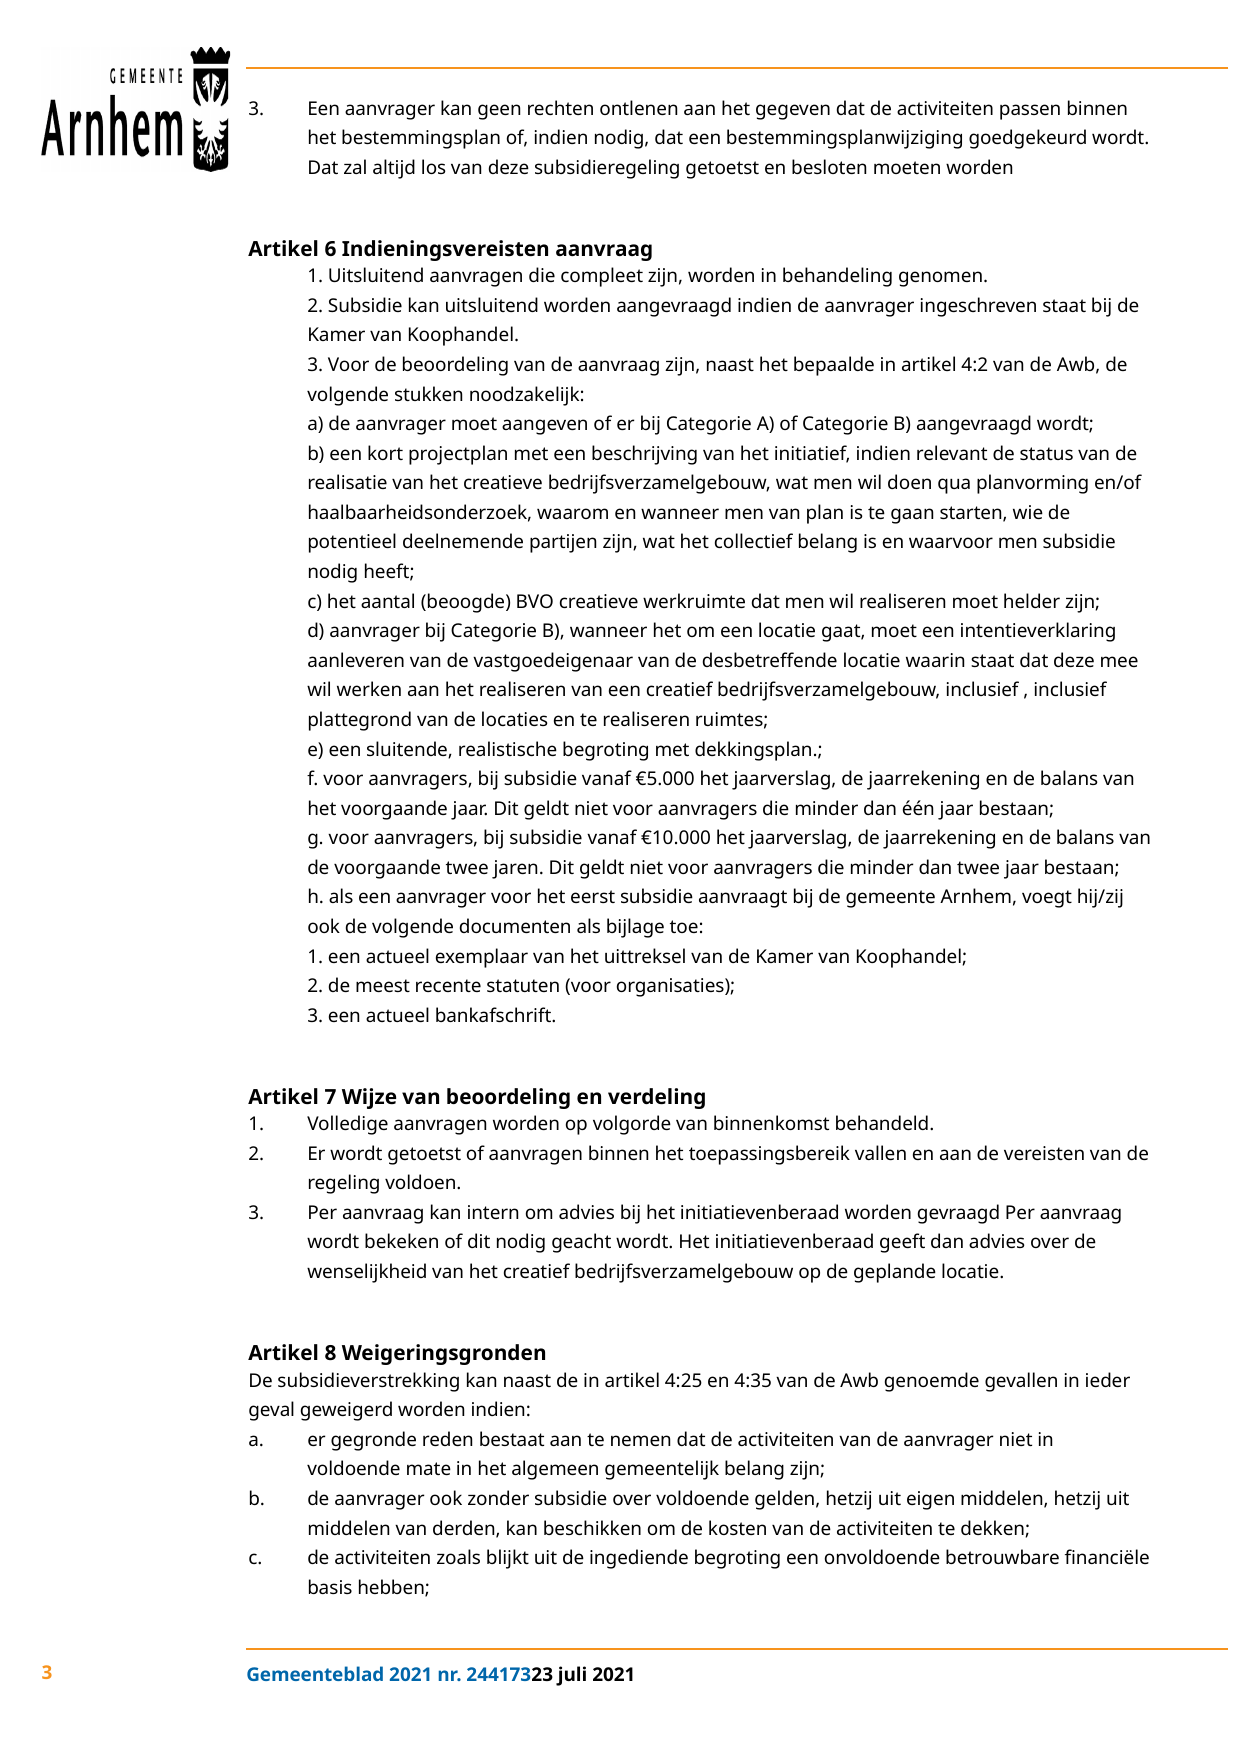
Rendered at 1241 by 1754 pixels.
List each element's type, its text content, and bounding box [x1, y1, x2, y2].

list Er wordt getoetst of aanvragen binnen het toepassingsbereik vallen en aan de vereisten van de regeling voldoen. [248, 1140, 1152, 1195]
list e) een sluitende, realistische begroting met dekkingsplan.; [248, 736, 1152, 761]
list de activiteiten zoals blijkt uit de ingediende begroting een onvoldoende betrouwbare financiële basis hebben; [248, 1544, 1152, 1599]
list b) een kort projectplan met een beschrijving van het initiatief, indien relevant de status van de realisatie van het creatieve bedrijfsverzamelgebouw, wat men wil doen qua planvorming en/of haalbaarheidsonderzoek, waarom en wanneer men van plan is te gaan starten, wie de potentieel deelnemende partijen zijn, wat het collectief belang is en waarvoor men subsidie nodig heeft; [248, 440, 1152, 584]
list a) de aanvrager moet aangeven of er bij Categorie A) of Categorie B) aangevraagd wordt; [248, 410, 1152, 436]
list f. voor aanvragers, bij subsidie vanaf €5.000 het jaarverslag, de jaarrekening en de balans van het voorgaande jaar. Dit geldt niet voor aanvragers die minder dan één jaar bestaan; [248, 765, 1152, 821]
picture [41, 47, 231, 172]
list h. als een aanvrager voor het eerst subsidie aanvraagt bij de gemeente Arnhem, voegt hij/zij ook de volgende documenten als bijlage toe: [248, 884, 1152, 939]
list d) aanvrager bij Categorie B), wanneer het om een locatie gaat, moet een intentieverklaring aanleveren van de vastgoedeigenaar van de desbetreffende locatie waarin staat dat deze mee wil werken aan het realiseren van een creatief bedrijfsverzamelgebouw, inclusief , inclusief plattegrond van de locaties en te realiseren ruimtes; [248, 617, 1152, 732]
list g. voor aanvragers, bij subsidie vanaf €10.000 het jaarverslag, de jaarrekening en de balans van de voorgaande twee jaren. Dit geldt niet voor aanvragers die minder dan twee jaar bestaan; [248, 824, 1152, 880]
list de aanvrager ook zonder subsidie over voldoende gelden, hetzij uit eigen middelen, hetzij uit middelen van derden, kan beschikken om de kosten van de activiteiten te dekken; [248, 1485, 1152, 1540]
list 1. een actueel exemplaar van het uittreksel van de Kamer van Koophandel; [248, 943, 1152, 968]
list 3. Voor de beoordeling van de aanvraag zijn, naast het bepaalde in artikel 4:2 van de Awb, de volgende stukken noodzakelijk: [248, 351, 1152, 406]
list 2. Subsidie kan uitsluitend worden aangevraagd indien de aanvrager ingeschreven staat bij de Kamer van Koophandel. [248, 292, 1152, 347]
list Volledige aanvragen worden op volgorde van binnenkomst behandeld. [248, 1110, 1152, 1136]
list c) het aantal (beoogde) BVO creatieve werkruimte dat men wil realiseren moet helder zijn; [248, 588, 1152, 613]
list 2. de meest recente statuten (voor organisaties); [248, 972, 1152, 998]
list Per aanvraag kan intern om advies bij het initiatievenberaad worden gevraagd Per aanvraag wordt bekeken of dit nodig geacht wordt. Het initiatievenberaad geeft dan advies over de wenselijkheid van het creatief bedrijfsverzamelgebouw op de geplande locatie. [248, 1199, 1152, 1284]
text Artikel 8 Weigeringsgronden [248, 1338, 1152, 1367]
list 1. Uitsluitend aanvragen die compleet zijn, worden in behandeling genomen. [248, 262, 1152, 288]
list er gegronde reden bestaat aan te nemen dat de activiteiten van de aanvrager niet in voldoende mate in het algemeen gemeentelijk belang zijn; [248, 1426, 1152, 1481]
list Een aanvrager kan geen rechten ontlenen aan het gegeven dat de activiteiten passen binnen het bestemmingsplan of, indien nodig, dat een bestemmingsplanwijziging goedgekeurd wordt. Dat zal altijd los van deze subsidieregeling getoetst en besloten moeten worden [248, 95, 1152, 180]
list 3. een actueel bankafschrift. [248, 1002, 1152, 1028]
text Artikel 6 Indieningsvereisten aanvraag [248, 234, 1152, 262]
text De subsidieverstrekking kan naast de in artikel 4:25 en 4:35 van de Awb genoemde gevallen in ieder geval geweigerd worden indien: [248, 1367, 1152, 1422]
text Artikel 7 Wijze van beoordeling en verdeling [248, 1082, 1152, 1110]
